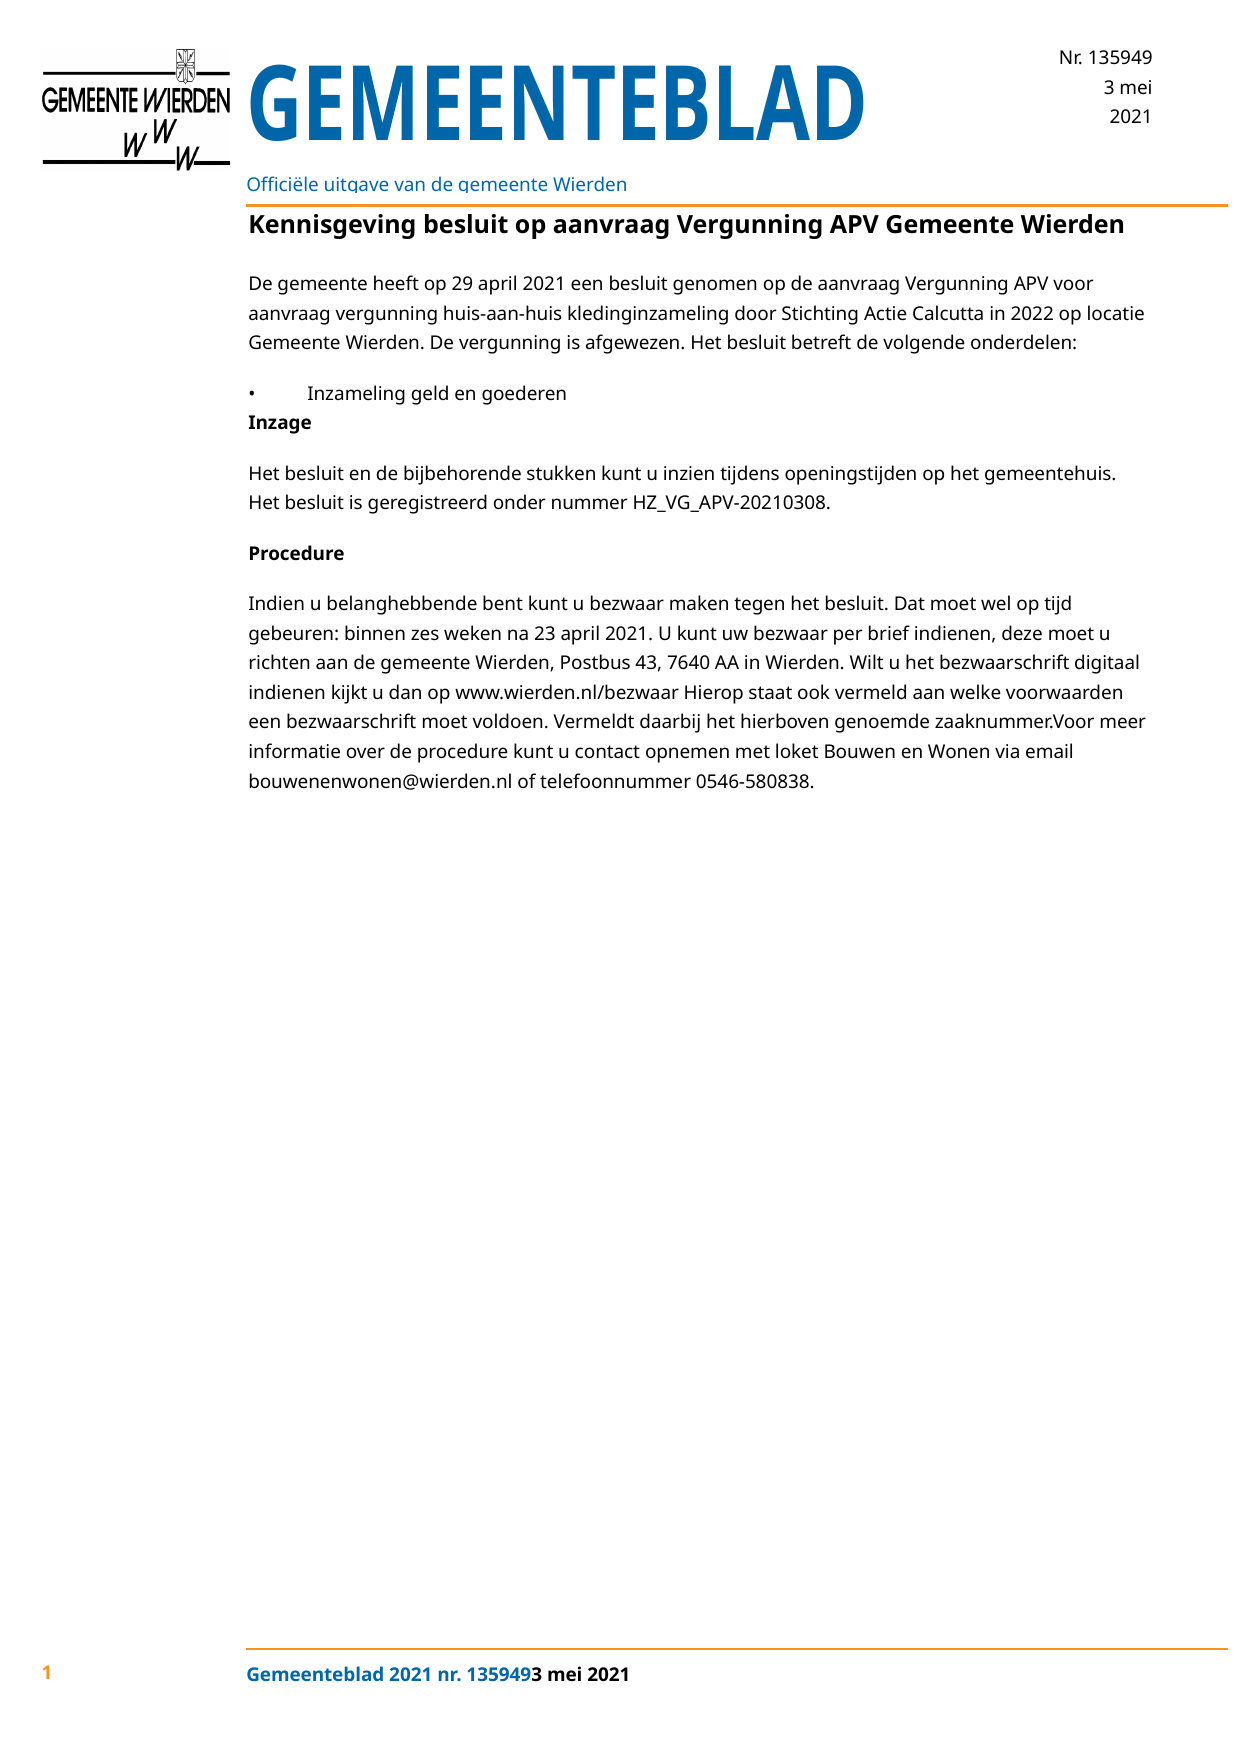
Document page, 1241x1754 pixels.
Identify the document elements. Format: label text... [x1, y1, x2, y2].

text Het besluit en de bijbehorende stukken kunt u inzien tijdens openingstijden op het gemeentehuis. Het besluit is geregistreerd onder nummer HZ_VG_APV-20210308. [248, 460, 1152, 515]
text Procedure [248, 540, 1152, 566]
text Inzage [248, 409, 1152, 435]
list Inzameling geld en goederen [248, 380, 1152, 406]
text Kennisgeving besluit op aanvraag Vergunning APV Gemeente Wierden [248, 207, 1152, 241]
text Indien u belanghebbende bent kunt u bezwaar maken tegen het besluit. Dat moet wel op tijd gebeuren: binnen zes weken na 23 april 2021. U kunt uw bezwaar per brief indienen, deze moet u richten aan de gemeente Wierden, Postbus 43, 7640 AA in Wierden. Wilt u het bezwaarschrift digitaal indienen kijkt u dan op www.wierden.nl/bezwaar Hierop staat ook vermeld aan welke voorwaarden een bezwaarschrift moet voldoen. Vermeldt daarbij het hierboven genoemde zaaknummer.Voor meer informatie over de procedure kunt u contact opnemen met loket Bouwen en Wonen via email bouwenenwonen@wierden.nl of telefoonnummer 0546-580838. [248, 590, 1152, 793]
text De gemeente heeft op 29 april 2021 een besluit genomen op de aanvraag Vergunning APV voor aanvraag vergunning huis-aan-huis kledinginzameling door Stichting Actie Calcutta in 2022 op locatie Gemeente Wierden. De vergunning is afgewezen. Het besluit betreft de volgende onderdelen: [248, 270, 1152, 355]
picture [41, 47, 231, 172]
